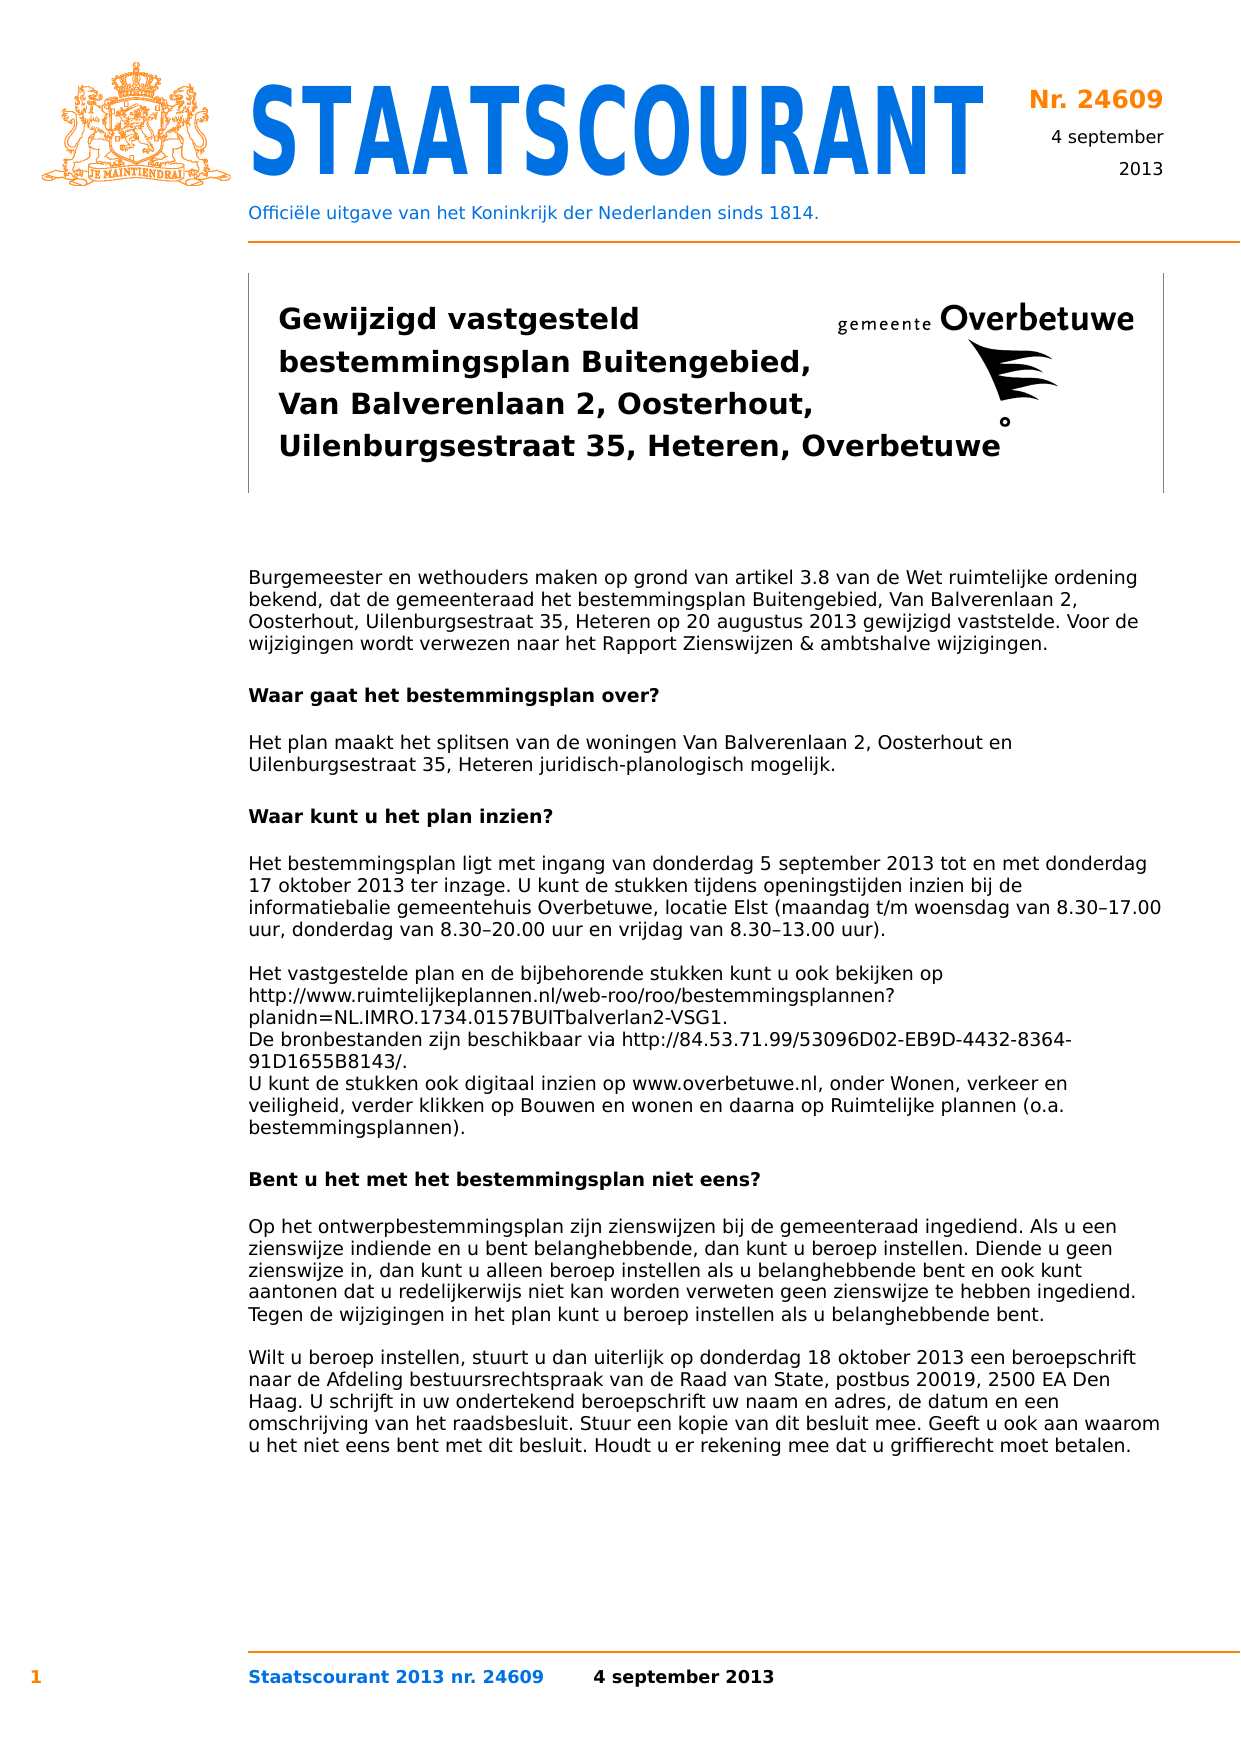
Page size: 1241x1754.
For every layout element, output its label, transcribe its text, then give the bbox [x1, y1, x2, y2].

text Op het ontwerpbestemmingsplan zijn zienswijzen bij de gemeenteraad ingediend. Als u een zienswijze indiende en u bent belanghebbende, dan kunt u beroep instellen. Diende u geen zienswijze in, dan kunt u alleen beroep instellen als u belanghebbende bent en ook kunt aantonen dat u redelijkerwijs niet kan worden verweten geen zienswijze te hebben ingediend. Tegen de wijzigingen in het plan kunt u beroep instellen als u belanghebbende bent. [248, 1216, 1163, 1325]
subtitle Bent u het met het bestemmingsplan niet eens? [248, 1168, 1163, 1191]
table_cell 4 september [998, 121, 1240, 153]
text Wilt u beroep instellen, stuurt u dan uiterlijk op donderdag 18 oktober 2013 een beroepschrift naar de Afdeling bestuursrechtspraak van de Raad van State, postbus 20019, 2500 EA Den Haag. U schrijft in uw ondertekend beroepschrift uw naam en adres, de datum en een omschrijving van het raadsbesluit. Stuur een kopie van dit besluit mee. Geeft u ook aan waarom u het niet eens bent met dit besluit. Houdt u er rekening mee dat u griffierecht moet betalen. [248, 1347, 1163, 1457]
subtitle Gewijzigd vastgesteld bestemmingsplan Buitengebied, Van Balverenlaan 2, Oosterhout, Uilenburgsestraat 35, Heteren, Overbetuwe [249, 273, 1163, 493]
text Het vastgestelde plan en de bijbehorende stukken kunt u ook bekijken op http://www.ruimtelijkeplannen.nl/web-roo/roo/bestemmingsplannen?planidn=NL.IMRO.1734.0157BUITbalverlan2-VSG1. [248, 963, 1163, 1029]
picture [41, 62, 231, 186]
subtitle Waar kunt u het plan inzien? [248, 806, 1163, 828]
picture [838, 302, 1134, 427]
text Het bestemmingsplan ligt met ingang van donderdag 5 september 2013 tot en met donderdag 17 oktober 2013 ter inzage. U kunt de stukken tijdens openingstijden inzien bij de informatiebalie gemeentehuis Overbetuwe, locatie Elst (maandag t/m woensdag van 8.30–17.00 uur, donderdag van 8.30–20.00 uur en vrijdag van 8.30–13.00 uur). [248, 853, 1163, 941]
table_header Nr. 24609 [998, 62, 1240, 121]
table_header [25, 62, 248, 241]
table_cell 2013 [998, 153, 1240, 203]
table_cell Officiële uitgave van het Koninkrijk der Nederlanden sinds 1814. [248, 203, 1240, 241]
text Het plan maakt het splitsen van de woningen Van Balverenlaan 2, Oosterhout en Uilenburgsestraat 35, Heteren juridisch-planologisch mogelijk. [248, 732, 1163, 776]
subtitle Waar gaat het bestemmingsplan over? [248, 685, 1163, 707]
text Burgemeester en wethouders maken op grond van artikel 3.8 van de Wet ruimtelijke ordening bekend, dat de gemeenteraad het bestemmingsplan Buitengebied, Van Balverenlaan 2, Oosterhout, Uilenburgsestraat 35, Heteren op 20 augustus 2013 gewijzigd vaststelde. Voor de wijzigingen wordt verwezen naar het Rapport Zienswijzen & ambtshalve wijzigingen. [248, 567, 1163, 655]
text U kunt de stukken ook digitaal inzien op www.overbetuwe.nl, onder Wonen, verkeer en veiligheid, verder klikken op Bouwen en wonen en daarna op Ruimtelijke plannen (o.a. bestemmingsplannen). [248, 1073, 1163, 1138]
table_header STAATSCOURANT [248, 62, 998, 203]
text De bronbestanden zijn beschikbaar via http://84.53.71.99/53096D02-EB9D-4432-8364-91D1655B8143/. [248, 1029, 1163, 1073]
